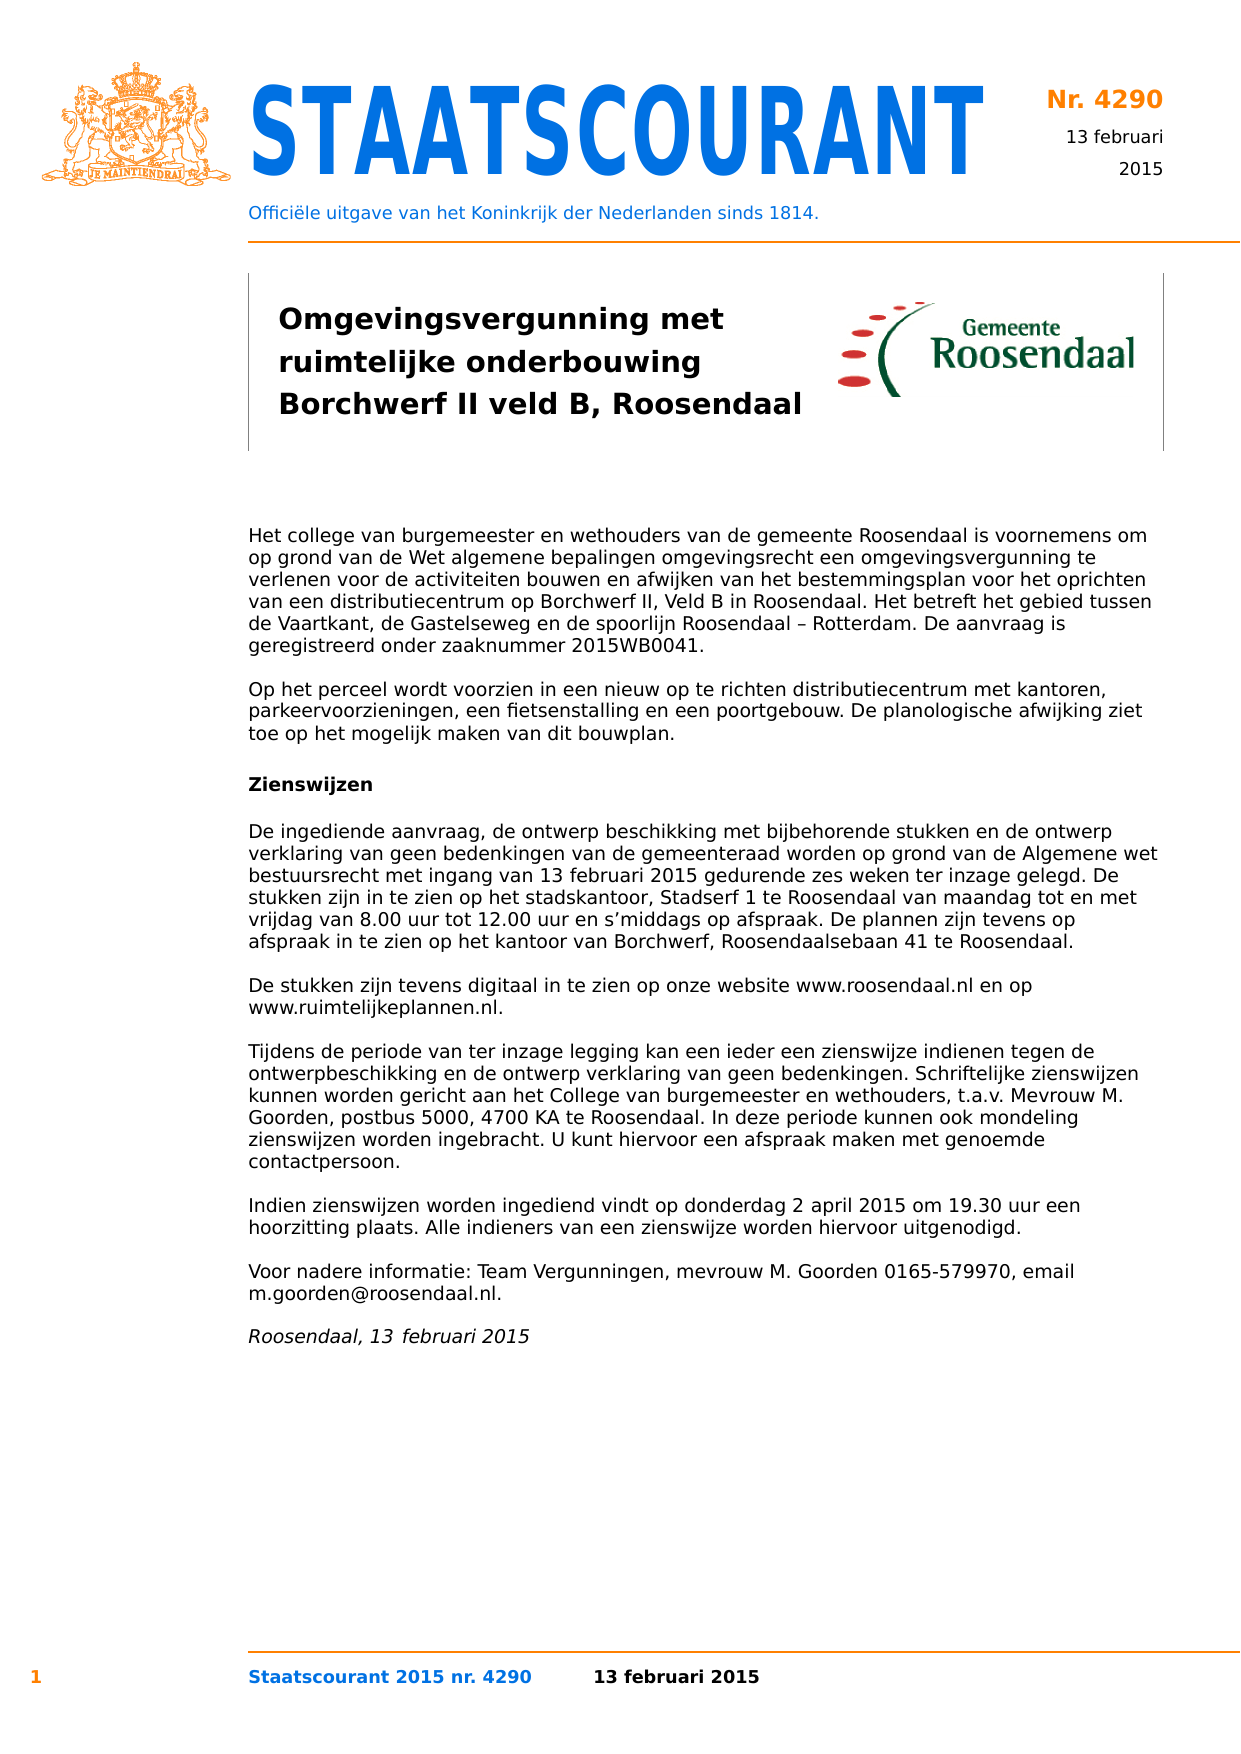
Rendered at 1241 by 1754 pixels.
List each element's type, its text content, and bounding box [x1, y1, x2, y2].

text Roosendaal, 13 februari 2015 [248, 1326, 1163, 1348]
table_header [25, 62, 248, 241]
text Tijdens de periode van ter inzage legging kan een ieder een zienswijze indienen tegen de ontwerpbeschikking en de ontwerp verklaring van geen bedenkingen. Schriftelijke zienswijzen kunnen worden gericht aan het College van burgemeester en wethouders, t.a.v. Mevrouw M. Goorden, postbus 5000, 4700 KA te Roosendaal. In deze periode kunnen ook mondeling zienswijzen worden ingebracht. U kunt hiervoor een afspraak maken met genoemde contactpersoon. [248, 1041, 1163, 1173]
text Op het perceel wordt voorzien in een nieuw op te richten distributiecentrum met kantoren, parkeervoorzieningen, een fietsenstalling en een poortgebouw. De planologische afwijking ziet toe op het mogelijk maken van dit bouwplan. [248, 678, 1163, 744]
table_header STAATSCOURANT [248, 62, 998, 203]
text Voor nadere informatie: Team Vergunningen, mevrouw M. Goorden 0165-579970, email m.goorden@roosendaal.nl. [248, 1261, 1163, 1304]
table_cell Officiële uitgave van het Koninkrijk der Nederlanden sinds 1814. [248, 203, 1240, 241]
text De stukken zijn tevens digitaal in te zien op onze website www.roosendaal.nl en op www.ruimtelijkeplannen.nl. [248, 975, 1163, 1019]
text Indien zienswijzen worden ingediend vindt op donderdag 2 april 2015 om 19.30 uur een hoorzitting plaats. Alle indieners van een zienswijze worden hiervoor uitgenodigd. [248, 1195, 1163, 1239]
text Het college van burgemeester en wethouders van de gemeente Roosendaal is voornemens om op grond van de Wet algemene bepalingen omgevingsrecht een omgevingsvergunning te verlenen voor de activiteiten bouwen en afwijken van het bestemmingsplan voor het oprichten van een distributiecentrum op Borchwerf II, Veld B in Roosendaal. Het betreft het gebied tussen de Vaartkant, de Gastelseweg en de spoorlijn Roosendaal – Rotterdam. De aanvraag is geregistreerd onder zaaknummer 2015WB0041. [248, 525, 1163, 657]
table_cell 2015 [998, 153, 1240, 203]
text De ingediende aanvraag, de ontwerp beschikking met bijbehorende stukken en de ontwerp verklaring van geen bedenkingen van de gemeenteraad worden op grond van de Algemene wet bestuursrecht met ingang van 13 februari 2015 gedurende zes weken ter inzage gelegd. De stukken zijn in te zien op het stadskantoor, Stadserf 1 te Roosendaal van maandag tot en met vrijdag van 8.00 uur tot 12.00 uur en s’middags op afspraak. De plannen zijn tevens op afspraak in te zien op het kantoor van Borchwerf, Roosendaalsebaan 41 te Roosendaal. [248, 821, 1163, 953]
table_cell 13 februari [998, 121, 1240, 153]
subtitle Omgevingsvergunning met ruimtelijke onderbouwing Borchwerf II veld B, Roosendaal [249, 273, 1163, 451]
picture [41, 62, 231, 186]
table_header Nr. 4290 [998, 62, 1240, 121]
subtitle Zienswijzen [248, 774, 1163, 796]
picture [838, 302, 1134, 397]
